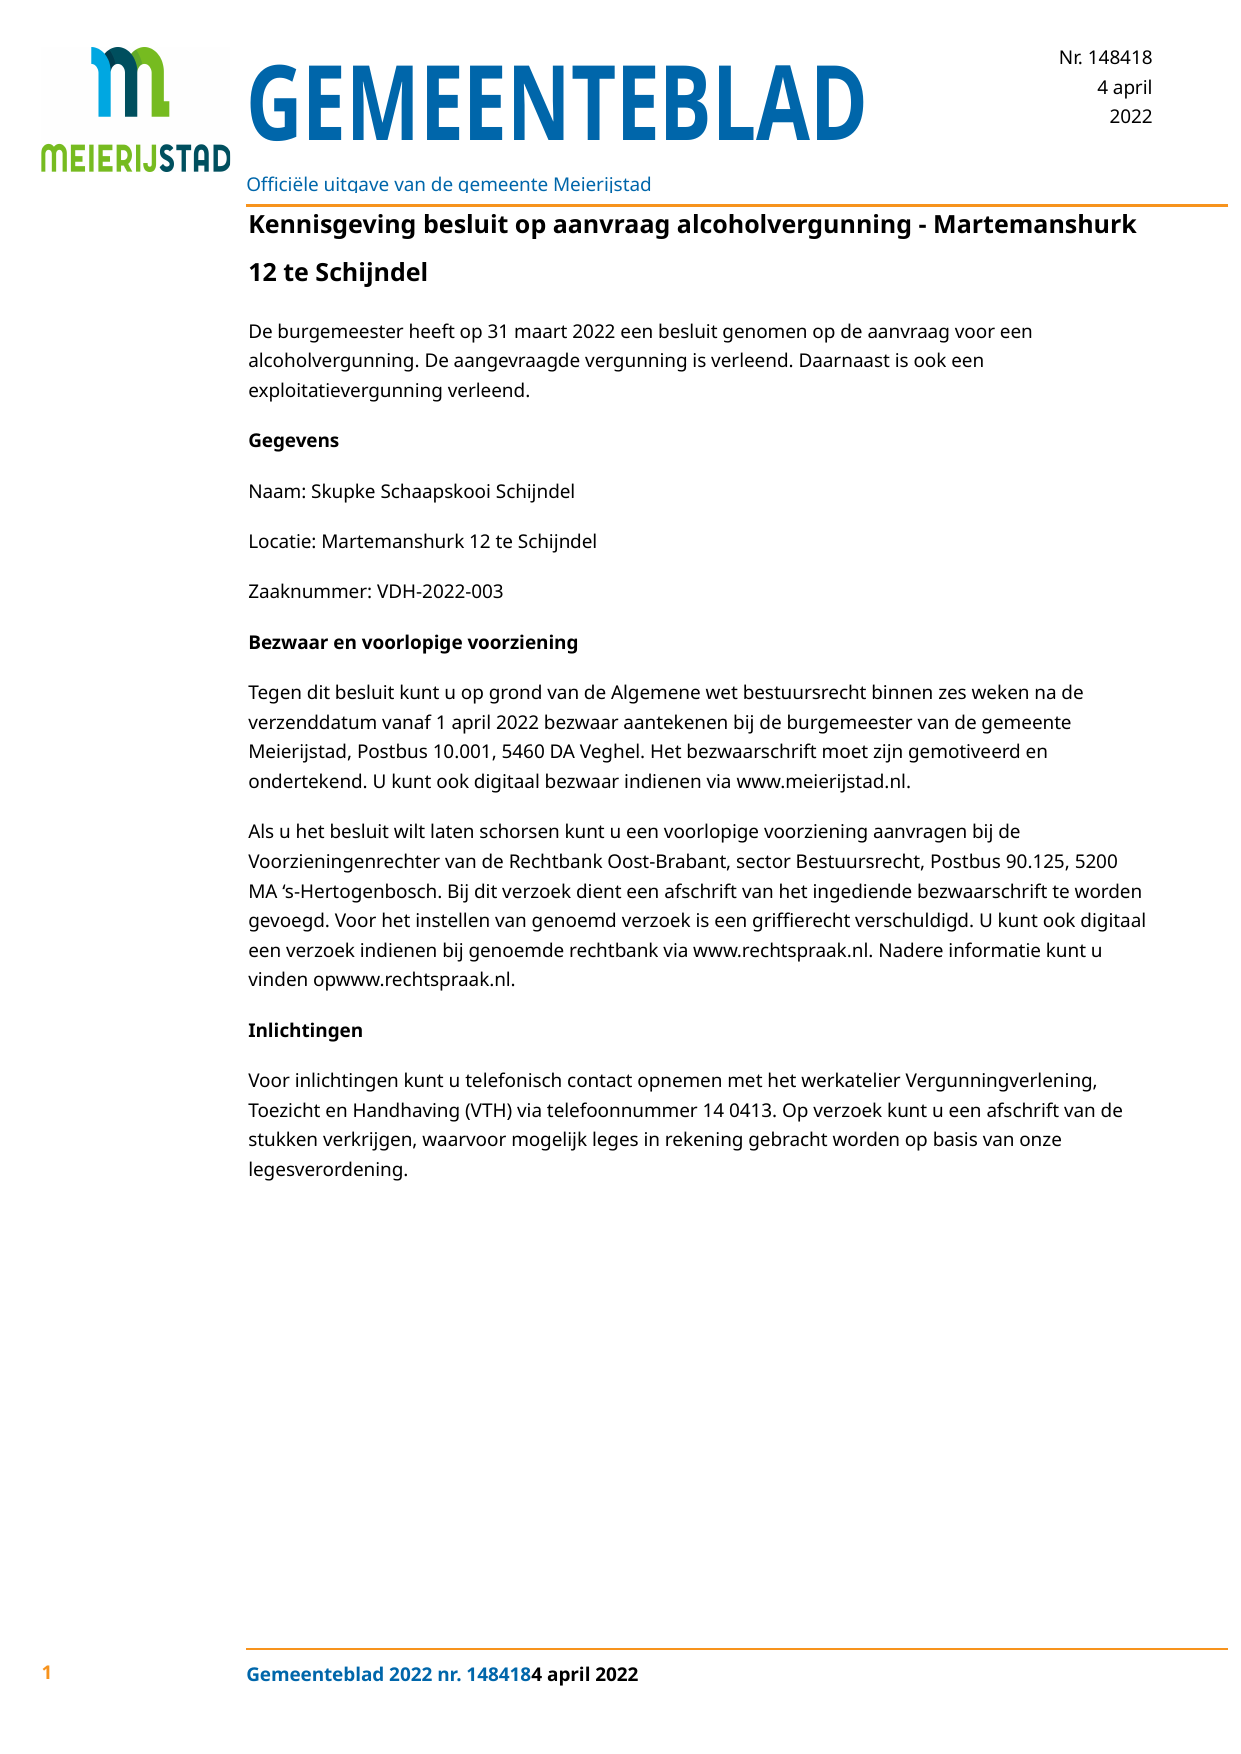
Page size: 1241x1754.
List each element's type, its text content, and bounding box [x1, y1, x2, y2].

text Bezwaar en voorlopige voorziening [248, 629, 1152, 655]
text De burgemeester heeft op 31 maart 2022 een besluit genomen op de aanvraag voor een alcoholvergunning. De aangevraagde vergunning is verleend. Daarnaast is ook een exploitatievergunning verleend. [248, 318, 1152, 403]
text Gegevens [248, 427, 1152, 453]
picture [41, 47, 231, 172]
text Naam: Skupke Schaapskooi Schijndel [248, 478, 1152, 504]
text Zaaknummer: VDH-2022-003 [248, 579, 1152, 604]
text Kennisgeving besluit op aanvraag alcoholvergunning - Martemanshurk 12 te Schijndel [248, 207, 1152, 288]
text Voor inlichtingen kunt u telefonisch contact opnemen met het werkatelier Vergunningverlening, Toezicht en Handhaving (VTH) via telefoonnummer 14 0413. Op verzoek kunt u een afschrift van de stukken verkrijgen, waarvoor mogelijk leges in rekening gebracht worden op basis van onze legesverordening. [248, 1067, 1152, 1182]
text Locatie: Martemanshurk 12 te Schijndel [248, 528, 1152, 554]
text Als u het besluit wilt laten schorsen kunt u een voorlopige voorziening aanvragen bij de Voorzieningenrechter van de Rechtbank Oost-Brabant, sector Bestuursrecht, Postbus 90.125, 5200 MA ‘s-Hertogenbosch. Bij dit verzoek dient een afschrift van het ingediende bezwaarschrift te worden gevoegd. Voor het instellen van genoemd verzoek is een griffierecht verschuldigd. U kunt ook digitaal een verzoek indienen bij genoemde rechtbank via www.rechtspraak.nl. Nadere informatie kunt u vinden opwww.rechtspraak.nl. [248, 819, 1152, 992]
text Tegen dit besluit kunt u op grond van de Algemene wet bestuursrecht binnen zes weken na de verzenddatum vanaf 1 april 2022 bezwaar aantekenen bij de burgemeester van de gemeente Meierijstad, Postbus 10.001, 5460 DA Veghel. Het bezwaarschrift moet zijn gemotiveerd en ondertekend. U kunt ook digitaal bezwaar indienen via www.meierijstad.nl. [248, 679, 1152, 794]
text Inlichtingen [248, 1017, 1152, 1043]
